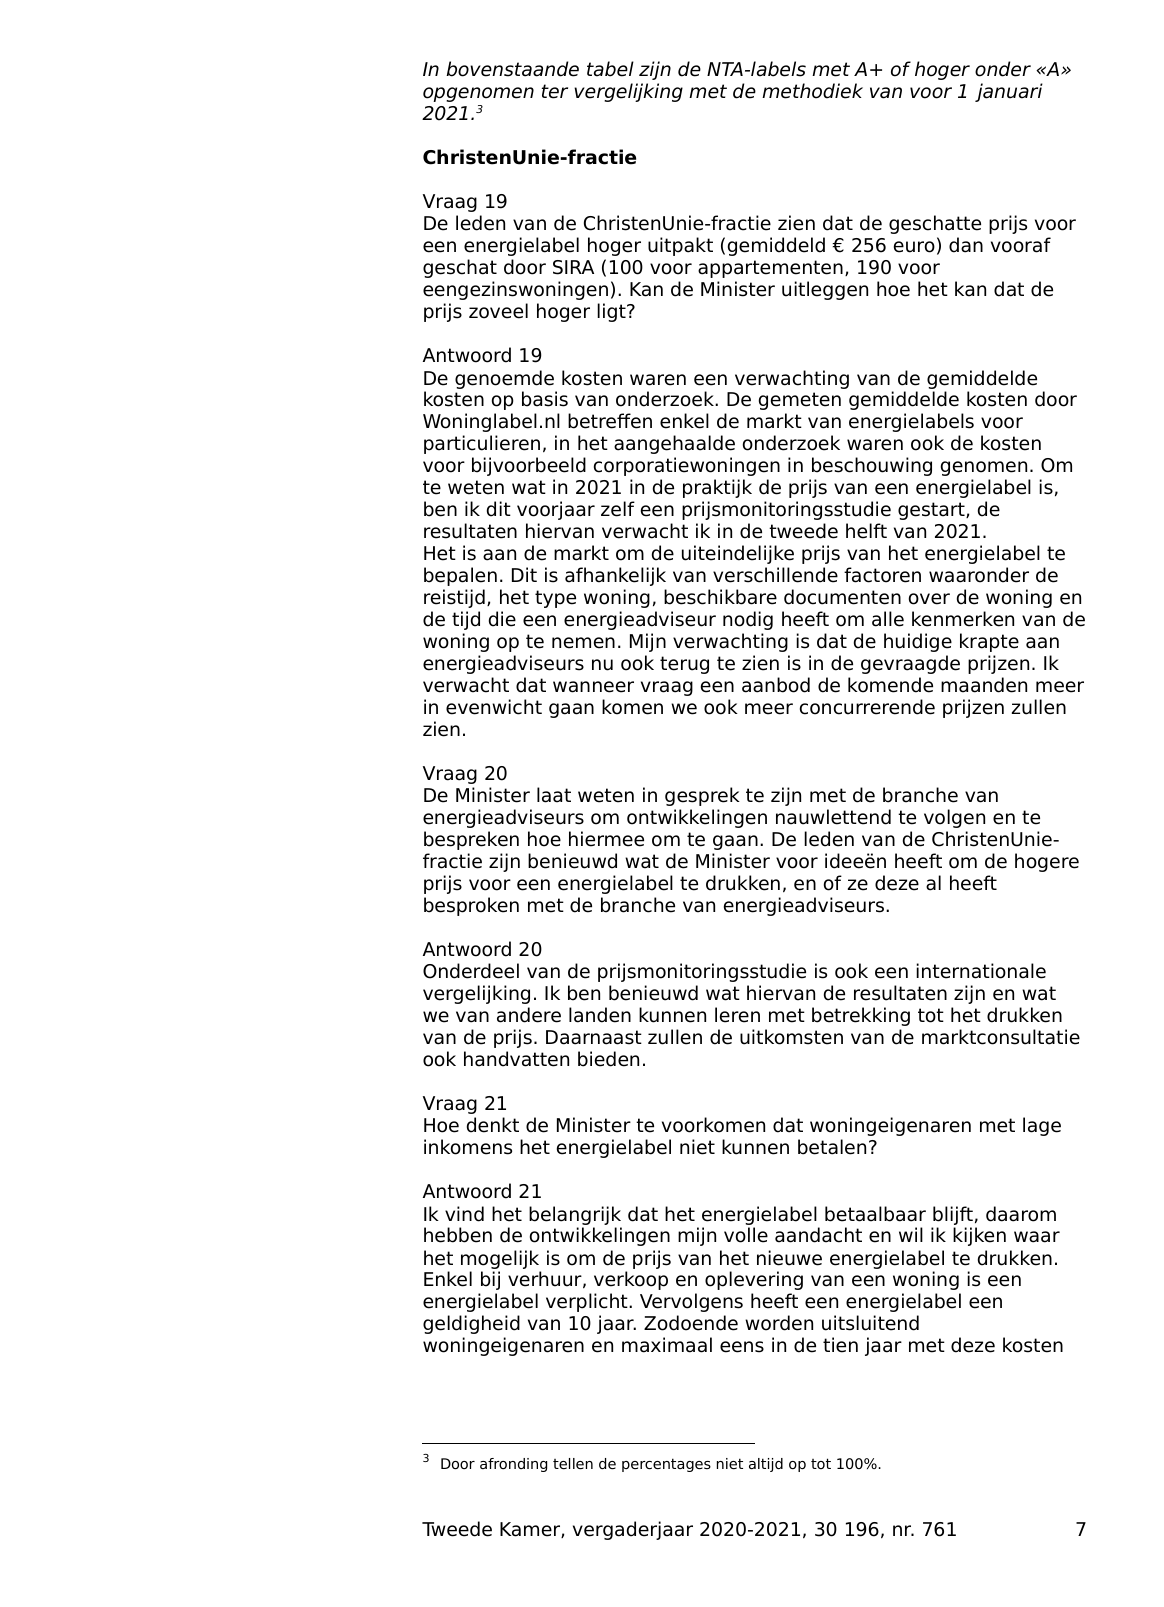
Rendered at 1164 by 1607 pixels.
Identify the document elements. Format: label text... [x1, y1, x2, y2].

text Antwoord 19 [422, 345, 1087, 367]
text Door afronding tellen de percentages niet altijd op tot 100%. [422, 1452, 1087, 1474]
text De leden van de ChristenUnie-fractie zien dat de geschatte prijs voor een energielabel hoger uitpakt (gemiddeld € 256 euro) dan vooraf geschat door SIRA (100 voor appartementen, 190 voor eengezinswoningen). Kan de Minister uitleggen hoe het kan dat de prijs zoveel hoger ligt? [422, 213, 1087, 323]
text Vraag 19 [422, 191, 1087, 213]
text Antwoord 21 [422, 1181, 1087, 1203]
text Vraag 20 [422, 763, 1087, 785]
text In bovenstaande tabel zijn de NTA-labels met A+ of hoger onder «A» opgenomen ter vergelijking met de methodiek van voor 1 januari 2021. [422, 59, 1087, 125]
text Vraag 21 [422, 1093, 1087, 1115]
text Antwoord 20 [422, 939, 1087, 961]
text Onderdeel van de prijsmonitoringsstudie is ook een internationale vergelijking. Ik ben benieuwd wat hiervan de resultaten zijn en wat we van andere landen kunnen leren met betrekking tot het drukken van de prijs. Daarnaast zullen de uitkomsten van de marktconsultatie ook handvatten bieden. [422, 961, 1087, 1071]
text De Minister laat weten in gesprek te zijn met de branche van energieadviseurs om ontwikkelingen nauwlettend te volgen en te bespreken hoe hiermee om te gaan. De leden van de ChristenUnie-fractie zijn benieuwd wat de Minister voor ideeën heeft om de hogere prijs voor een energielabel te drukken, en of ze deze al heeft besproken met de branche van energieadviseurs. [422, 785, 1087, 917]
subtitle ChristenUnie-fractie [422, 147, 1087, 169]
text Ik vind het belangrijk dat het energielabel betaalbaar blijft, daarom hebben de ontwikkelingen mijn volle aandacht en wil ik kijken waar het mogelijk is om de prijs van het nieuwe energielabel te drukken. Enkel bij verhuur, verkoop en oplevering van een woning is een energielabel verplicht. Vervolgens heeft een energielabel een geldigheid van 10 jaar. Zodoende worden uitsluitend woningeigenaren en maximaal eens in de tien jaar met deze kosten [422, 1203, 1087, 1357]
text Het is aan de markt om de uiteindelijke prijs van het energielabel te bepalen. Dit is afhankelijk van verschillende factoren waaronder de reistijd, het type woning, beschikbare documenten over de woning en de tijd die een energieadviseur nodig heeft om alle kenmerken van de woning op te nemen. Mijn verwachting is dat de huidige krapte aan energieadviseurs nu ook terug te zien is in de gevraagde prijzen. Ik verwacht dat wanneer vraag een aanbod de komende maanden meer in evenwicht gaan komen we ook meer concurrerende prijzen zullen zien. [422, 543, 1087, 741]
text Hoe denkt de Minister te voorkomen dat woningeigenaren met lage inkomens het energielabel niet kunnen betalen? [422, 1115, 1087, 1159]
text De genoemde kosten waren een verwachting van de gemiddelde kosten op basis van onderzoek. De gemeten gemiddelde kosten door Woninglabel.nl betreffen enkel de markt van energielabels voor particulieren, in het aangehaalde onderzoek waren ook de kosten voor bijvoorbeeld corporatiewoningen in beschouwing genomen. Om te weten wat in 2021 in de praktijk de prijs van een energielabel is, ben ik dit voorjaar zelf een prijsmonitoringsstudie gestart, de resultaten hiervan verwacht ik in de tweede helft van 2021. [422, 367, 1087, 543]
